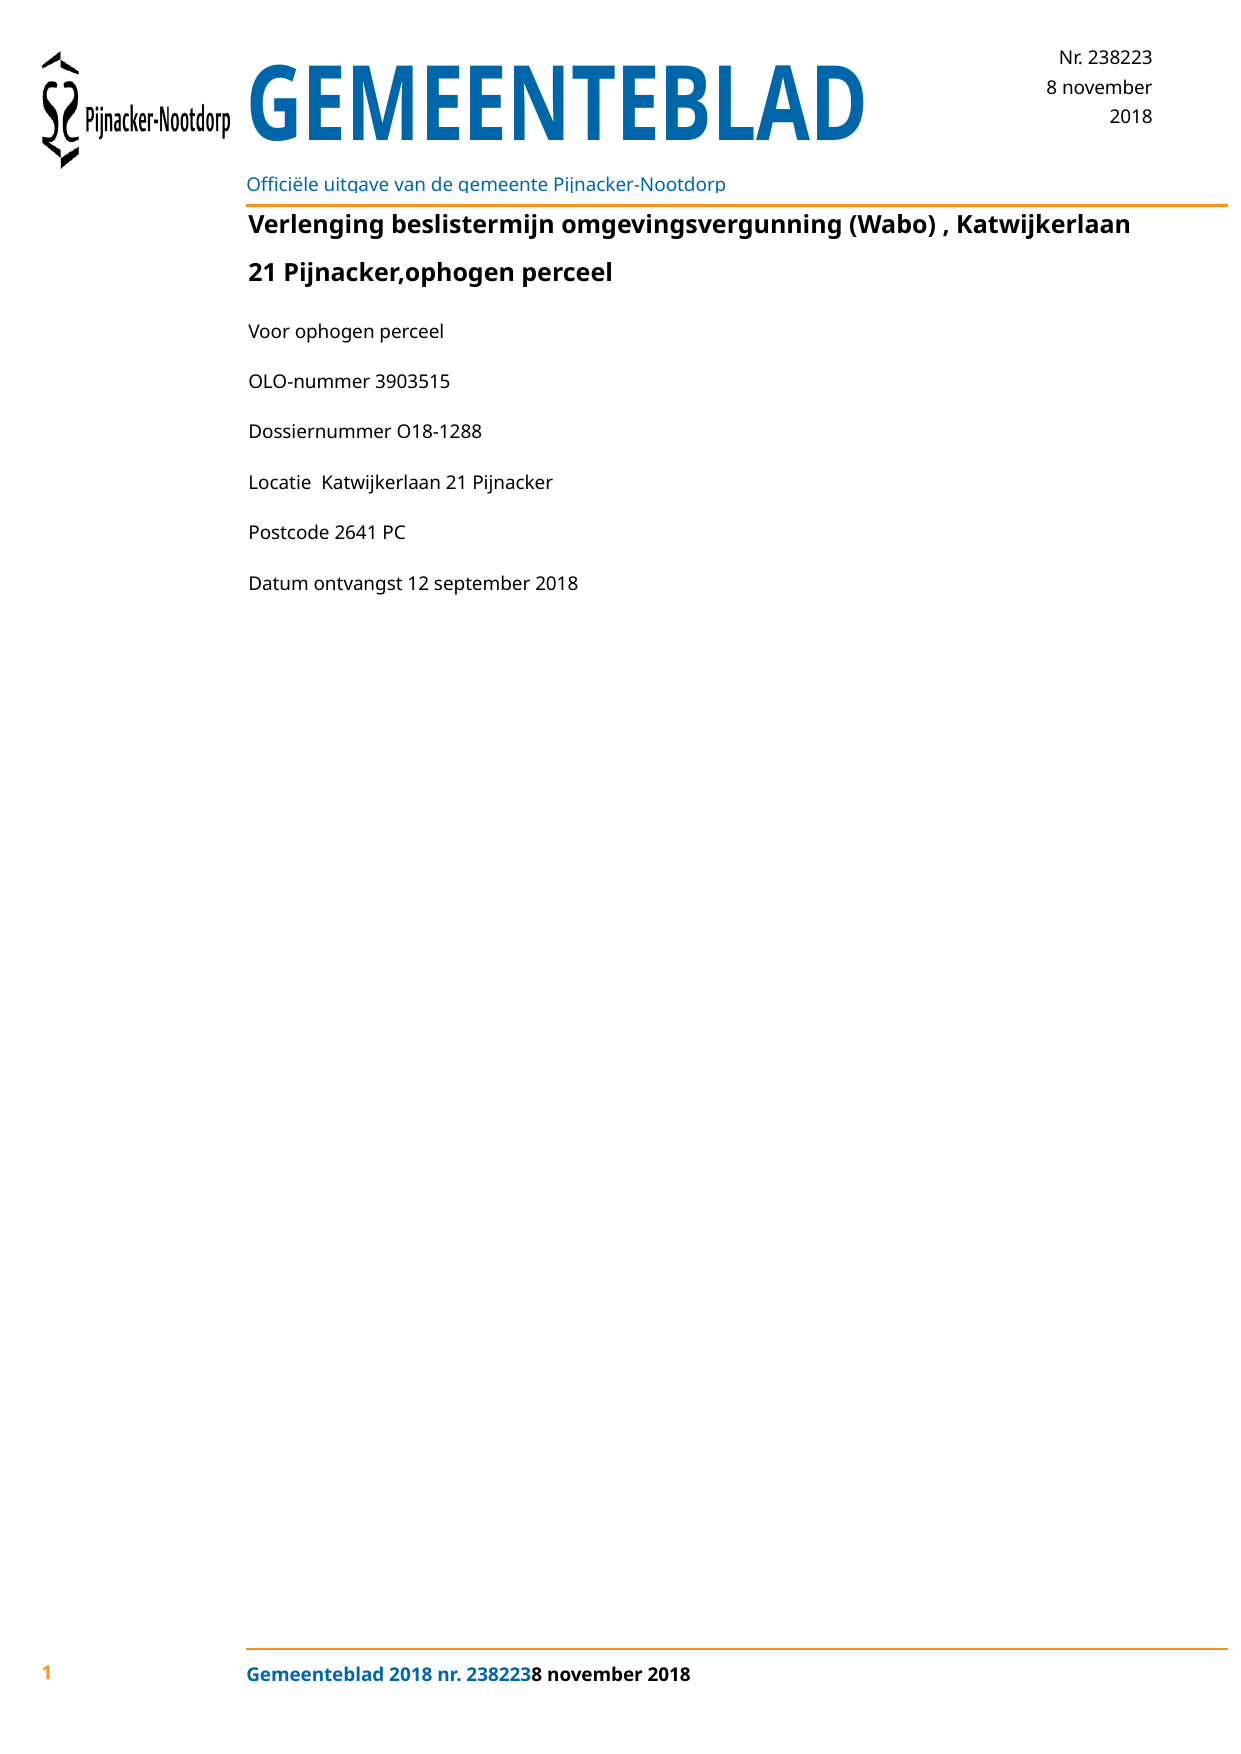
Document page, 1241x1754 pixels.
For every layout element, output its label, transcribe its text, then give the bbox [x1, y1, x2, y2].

text Datum ontvangst 12 september 2018 [248, 570, 1152, 596]
text Verlenging beslistermijn omgevingsvergunning (Wabo) , Katwijkerlaan 21 Pijnacker,ophogen perceel [248, 207, 1152, 288]
picture [41, 47, 231, 172]
text Voor ophogen perceel [248, 318, 1152, 344]
text Locatie Katwijkerlaan 21 Pijnacker [248, 469, 1152, 495]
text OLO-nummer 3903515 [248, 368, 1152, 394]
text Postcode 2641 PC [248, 519, 1152, 545]
text Dossiernummer O18-1288 [248, 419, 1152, 444]
